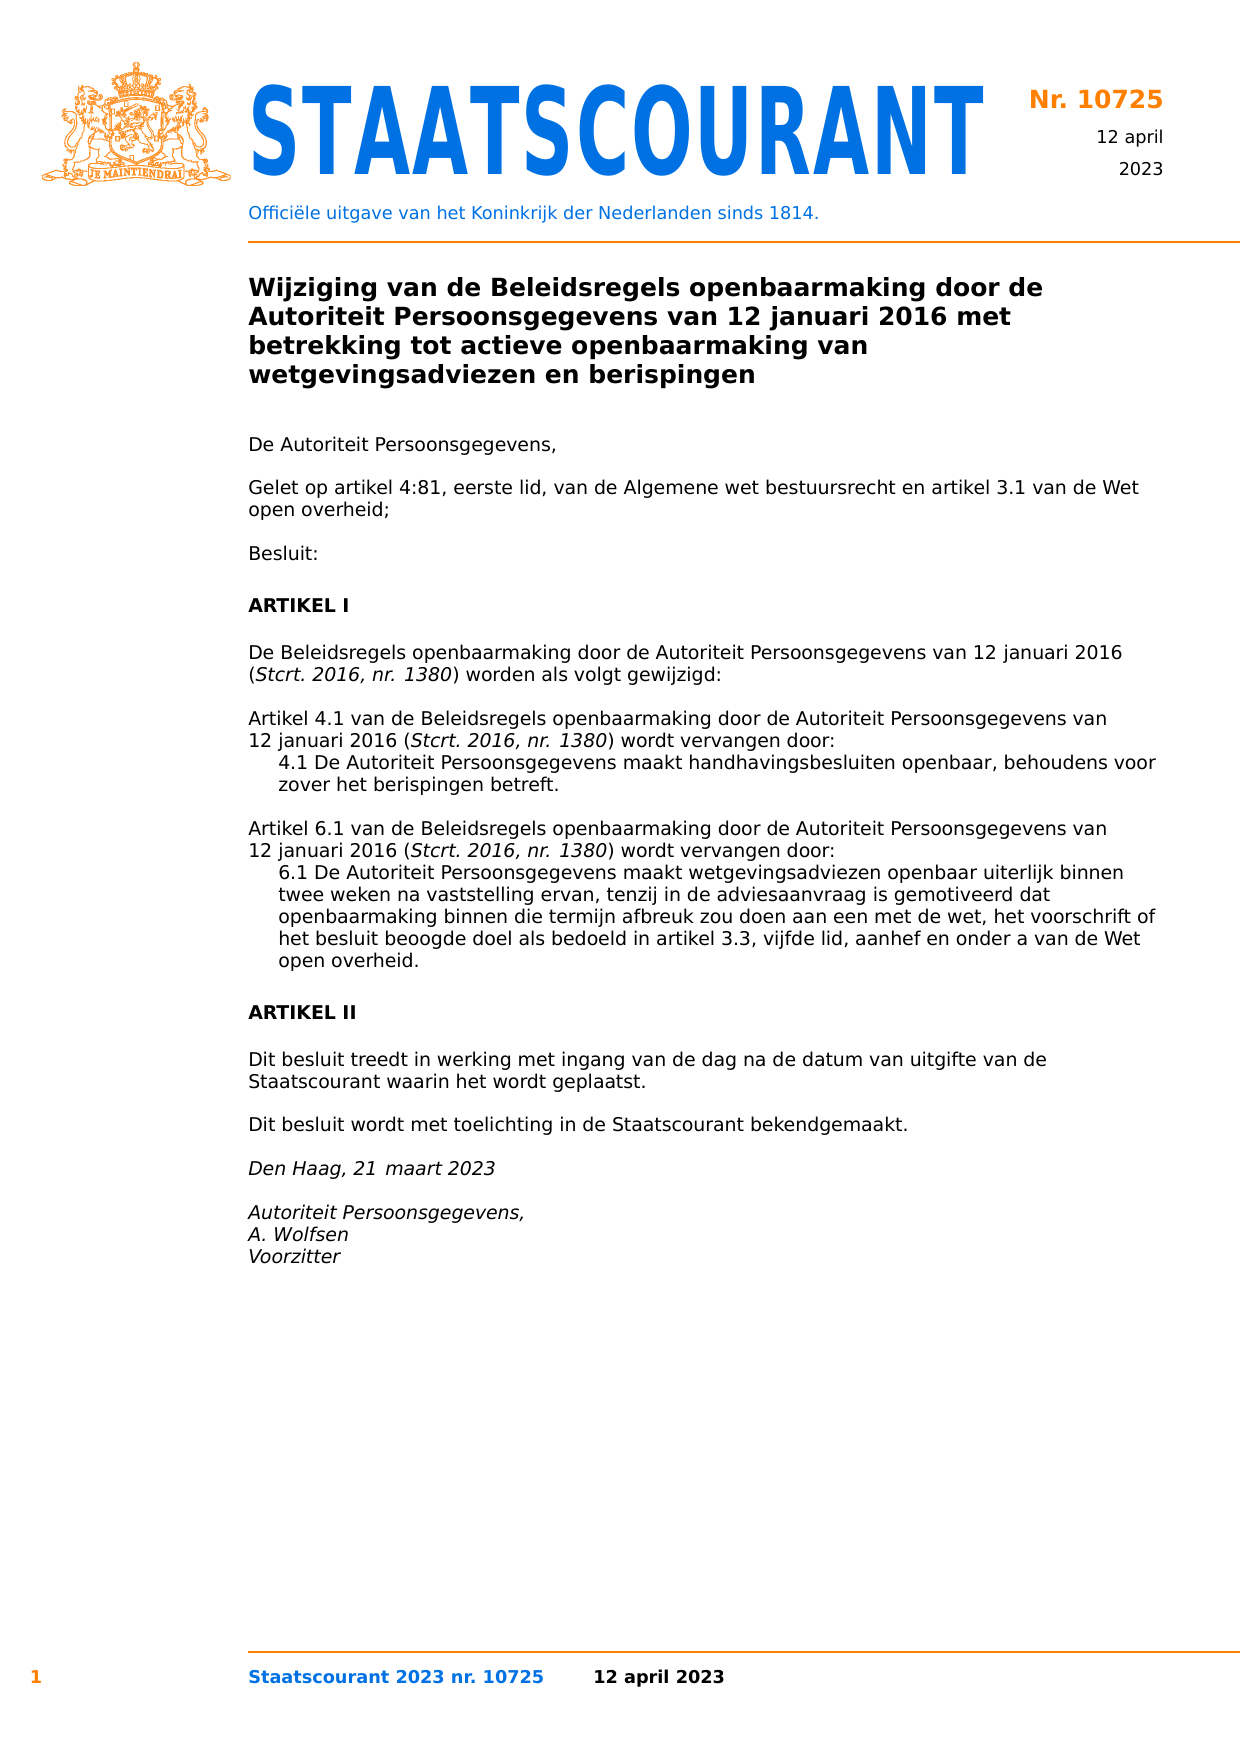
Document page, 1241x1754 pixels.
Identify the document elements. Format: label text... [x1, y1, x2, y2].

text Artikel 6.1 van de Beleidsregels openbaarmaking door de Autoriteit Persoonsgegevens van 12 januari 2016 (Stcrt. 2016, nr. 1380) wordt vervangen door: [248, 818, 1163, 862]
text Dit besluit treedt in werking met ingang van de dag na de datum van uitgifte van de Staatscourant waarin het wordt geplaatst. [248, 1048, 1163, 1092]
subtitle ARTIKEL I [248, 595, 1163, 617]
text Dit besluit wordt met toelichting in de Staatscourant bekendgemaakt. [248, 1114, 1163, 1136]
table_header Nr. 10725 [998, 62, 1240, 121]
text De Beleidsregels openbaarmaking door de Autoriteit Persoonsgegevens van 12 januari 2016 (Stcrt. 2016, nr. 1380) worden als volgt gewijzigd: [248, 642, 1163, 686]
table_header STAATSCOURANT [248, 62, 998, 203]
table_cell 2023 [998, 153, 1240, 203]
text 6.1 De Autoriteit Persoonsgegevens maakt wetgevingsadviezen openbaar uiterlijk binnen twee weken na vaststelling ervan, tenzij in de adviesaanvraag is gemotiveerd dat openbaarmaking binnen die termijn afbreuk zou doen aan een met de wet, het voorschrift of het besluit beoogde doel als bedoeld in artikel 3.3, vijfde lid, aanhef en onder a van de Wet open overheid. [278, 862, 1163, 972]
text Gelet op artikel 4:81, eerste lid, van de Algemene wet bestuursrecht en artikel 3.1 van de Wet open overheid; [248, 477, 1163, 521]
subtitle Wijziging van de Beleidsregels openbaarmaking door de Autoriteit Persoonsgegevens van 12 januari 2016 met betrekking tot actieve openbaarmaking van wetgevingsadviezen en berispingen [248, 273, 1163, 390]
text Autoriteit Persoonsgegevens, A. Wolfsen Voorzitter [248, 1202, 1163, 1268]
table_header [25, 62, 248, 241]
table_cell Officiële uitgave van het Koninkrijk der Nederlanden sinds 1814. [248, 203, 1240, 241]
table_cell 12 april [998, 121, 1240, 153]
text Artikel 4.1 van de Beleidsregels openbaarmaking door de Autoriteit Persoonsgegevens van 12 januari 2016 (Stcrt. 2016, nr. 1380) wordt vervangen door: [248, 708, 1163, 752]
subtitle ARTIKEL II [248, 1002, 1163, 1023]
text 4.1 De Autoriteit Persoonsgegevens maakt handhavingsbesluiten openbaar, behoudens voor zover het berispingen betreft. [278, 752, 1163, 796]
text Besluit: [248, 543, 1163, 565]
text De Autoriteit Persoonsgegevens, [248, 433, 1163, 455]
picture [41, 62, 231, 186]
text Den Haag, 21 maart 2023 [248, 1158, 1163, 1180]
